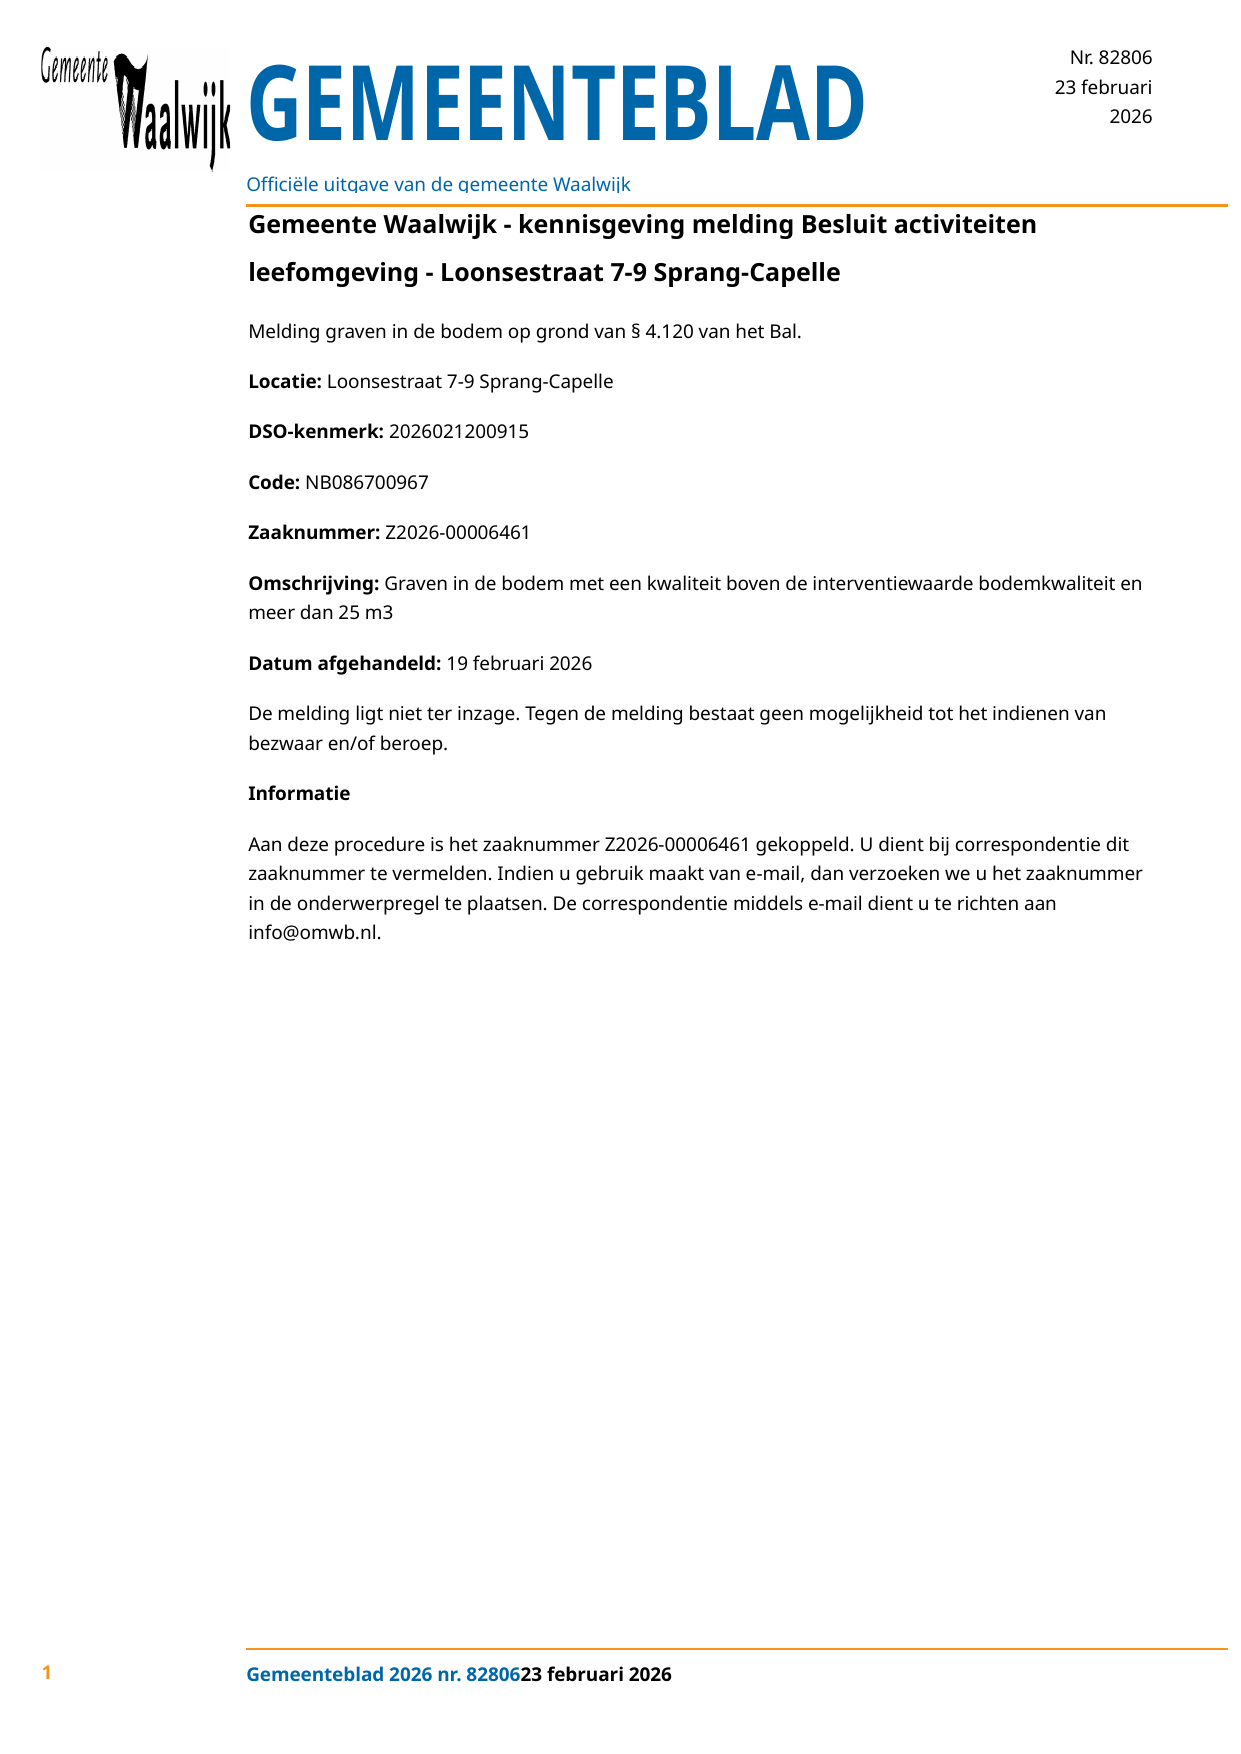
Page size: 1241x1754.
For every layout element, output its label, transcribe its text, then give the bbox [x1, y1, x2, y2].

text Zaaknummer: Z2026-00006461 [248, 519, 1152, 545]
text DSO-kenmerk: 2026021200915 [248, 419, 1152, 444]
text Melding graven in de bodem op grond van § 4.120 van het Bal. [248, 318, 1152, 344]
text Aan deze procedure is het zaaknummer Z2026-00006461 gekoppeld. U dient bij correspondentie dit zaaknummer te vermelden. Indien u gebruik maakt van e-mail, dan verzoeken we u het zaaknummer in de onderwerpregel te plaatsen. De correspondentie middels e-mail dient u te richten aan info@omwb.nl. [248, 831, 1152, 945]
text Omschrijving: Graven in de bodem met een kwaliteit boven de interventiewaarde bodemkwaliteit en meer dan 25 m3 [248, 570, 1152, 625]
picture [41, 47, 231, 172]
text Locatie: Loonsestraat 7-9 Sprang-Capelle [248, 368, 1152, 394]
text Informatie [248, 780, 1152, 806]
text Datum afgehandeld: 19 februari 2026 [248, 650, 1152, 676]
text Gemeente Waalwijk - kennisgeving melding Besluit activiteiten leefomgeving - Loonsestraat 7-9 Sprang-Capelle [248, 207, 1152, 288]
text De melding ligt niet ter inzage. Tegen de melding bestaat geen mogelijkheid tot het indienen van bezwaar en/of beroep. [248, 700, 1152, 756]
text Code: NB086700967 [248, 469, 1152, 495]
